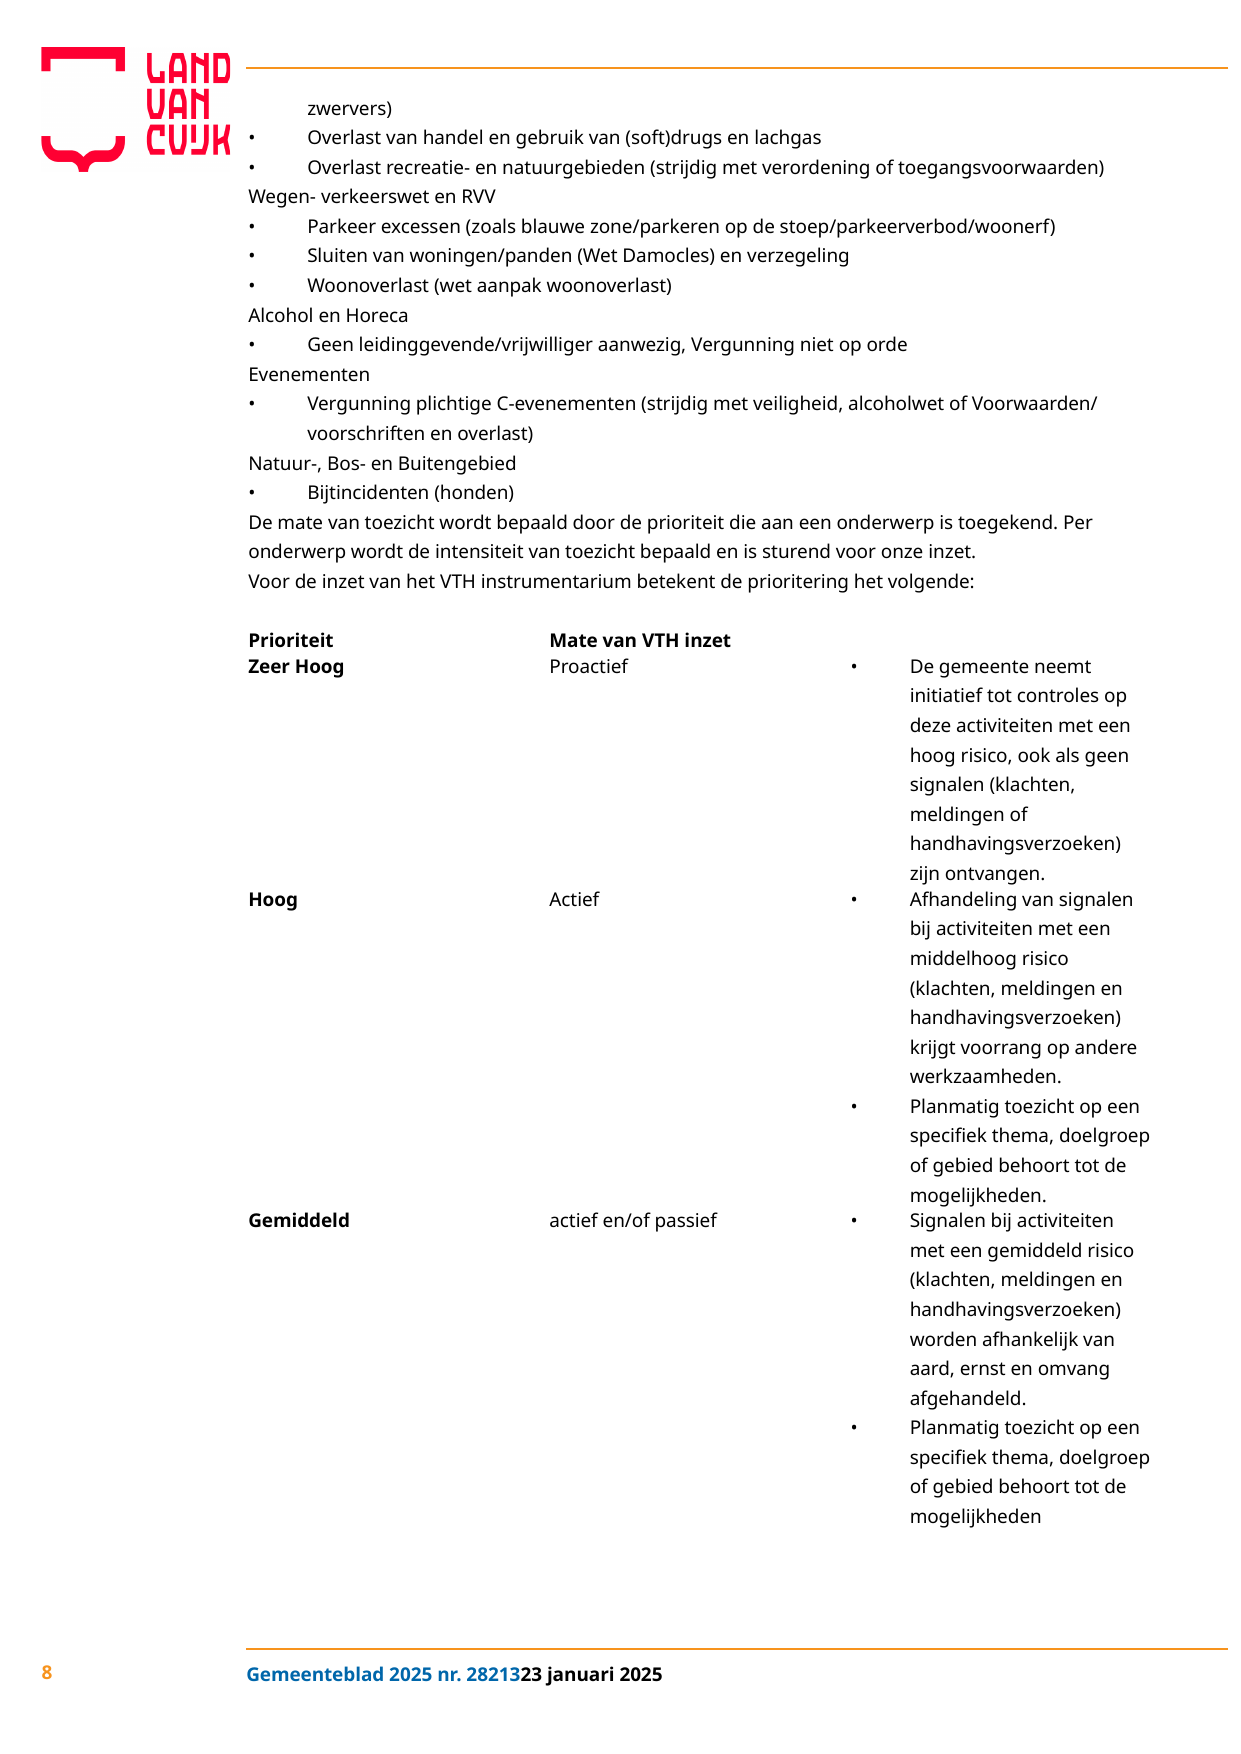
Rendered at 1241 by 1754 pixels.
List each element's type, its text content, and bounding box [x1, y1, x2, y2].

table_header Mate van VTH inzet [549, 628, 850, 653]
table_cell Gemiddeld [248, 1208, 549, 1529]
table_header Prioriteit [248, 628, 549, 653]
list Overlast recreatie- en natuurgebieden (strijdig met verordening of toegangsvoorwaarden) [248, 154, 1152, 180]
table_cell Afhandeling van signalen bij activiteiten met een middelhoog risico (klachten, meldingen en handhavingsverzoeken) krijgt voorrang op andere werkzaamheden. Planmatig toezicht op een specifiek thema, doelgroep of gebied behoort tot de mogelijkheden. [850, 886, 1152, 1207]
list Woonoverlast (wet aanpak woonoverlast) [248, 272, 1152, 298]
text De mate van toezicht wordt bepaald door de prioriteit die aan een onderwerp is toegekend. Per onderwerp wordt de intensiteit van toezicht bepaald en is sturend voor onze inzet. [248, 509, 1152, 564]
text Natuur-, Bos- en Buitengebied [248, 450, 1152, 476]
text Wegen- verkeerswet en RVV [248, 183, 1152, 209]
list Bijtincidenten (honden) [248, 479, 1152, 505]
text Voor de inzet van het VTH instrumentarium betekent de prioritering het volgende: [248, 568, 1152, 594]
table_header [850, 628, 1152, 653]
list zwervers) [248, 95, 1152, 121]
list Parkeer excessen (zoals blauwe zone/parkeren op de stoep/parkeerverbod/woonerf) [248, 213, 1152, 239]
table_cell Actief [549, 886, 850, 1207]
list Vergunning plichtige C-evenementen (strijdig met veiligheid, alcoholwet of Voorwaarden/ voorschriften en overlast) [248, 391, 1152, 446]
table_cell Hoog [248, 886, 549, 1207]
list Sluiten van woningen/panden (Wet Damocles) en verzegeling [248, 243, 1152, 268]
list Overlast van handel en gebruik van (soft)drugs en lachgas [248, 124, 1152, 150]
table_cell Zeer Hoog [248, 653, 549, 886]
list Geen leidinggevende/vrijwilliger aanwezig, Vergunning niet op orde [248, 331, 1152, 357]
picture [41, 47, 231, 172]
table_cell actief en/of passief [549, 1208, 850, 1529]
table_cell Signalen bij activiteiten met een gemiddeld risico (klachten, meldingen en handhavingsverzoeken) worden afhankelijk van aard, ernst en omvang afgehandeld. Planmatig toezicht op een specifiek thema, doelgroep of gebied behoort tot de mogelijkheden [850, 1208, 1152, 1529]
table_cell De gemeente neemt initiatief tot controles op deze activiteiten met een hoog risico, ook als geen signalen (klachten, meldingen of handhavingsverzoeken) zijn ontvangen. [850, 653, 1152, 886]
table_cell Proactief [549, 653, 850, 886]
text Alcohol en Horeca [248, 302, 1152, 328]
text Evenementen [248, 361, 1152, 387]
